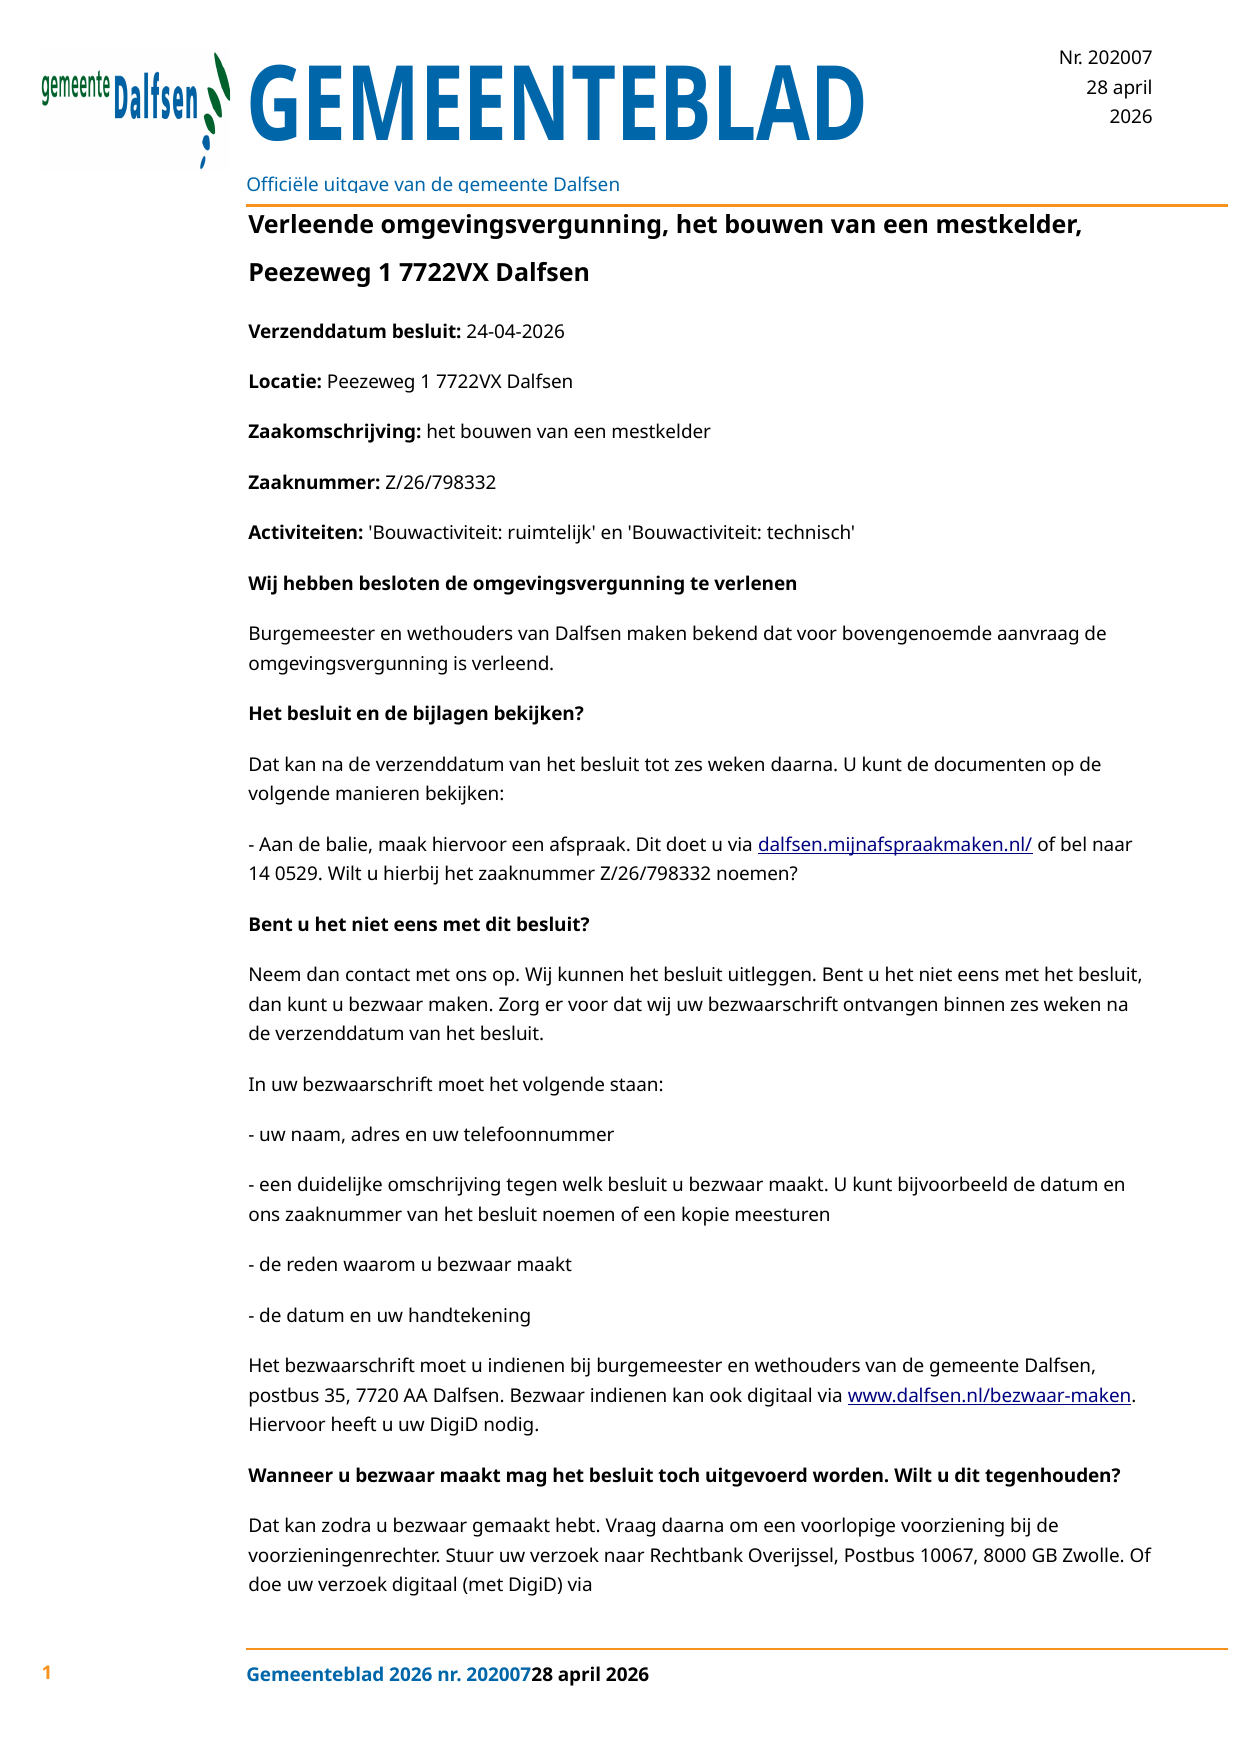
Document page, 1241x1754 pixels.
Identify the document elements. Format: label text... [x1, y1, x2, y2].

text Het bezwaarschrift moet u indienen bij burgemeester en wethouders van de gemeente Dalfsen, postbus 35, 7720 AA Dalfsen. Bezwaar indienen kan ook digitaal via www.dalfsen.nl/bezwaar-maken. Hiervoor heeft u uw DigiD nodig. [248, 1352, 1152, 1437]
text - Aan de balie, maak hiervoor een afspraak. Dit doet u via dalfsen.mijnafspraakmaken.nl/ of bel naar 14 0529. Wilt u hierbij het zaaknummer Z/26/798332 noemen? [248, 831, 1152, 886]
text Bent u het niet eens met dit besluit? [248, 911, 1152, 937]
text - de reden waarom u bezwaar maakt [248, 1252, 1152, 1277]
text Neem dan contact met ons op. Wij kunnen het besluit uitleggen. Bent u het niet eens met het besluit, dan kunt u bezwaar maken. Zorg er voor dat wij uw bezwaarschrift ontvangen binnen zes weken na de verzenddatum van het besluit. [248, 961, 1152, 1046]
text In uw bezwaarschrift moet het volgende staan: [248, 1071, 1152, 1097]
text Locatie: Peezeweg 1 7722VX Dalfsen [248, 368, 1152, 394]
text Zaaknummer: Z/26/798332 [248, 469, 1152, 495]
text - een duidelijke omschrijving tegen welk besluit u bezwaar maakt. U kunt bijvoorbeeld de datum en ons zaaknummer van het besluit noemen of een kopie meesturen [248, 1172, 1152, 1227]
text Wij hebben besloten de omgevingsvergunning te verlenen [248, 570, 1152, 596]
text - uw naam, adres en uw telefoonnummer [248, 1121, 1152, 1147]
text Wanneer u bezwaar maakt mag het besluit toch uitgevoerd worden. Wilt u dit tegenhouden? [248, 1462, 1152, 1488]
picture [41, 47, 231, 172]
text Zaakomschrijving: het bouwen van een mestkelder [248, 419, 1152, 444]
text Burgemeester en wethouders van Dalfsen maken bekend dat voor bovengenoemde aanvraag de omgevingsvergunning is verleend. [248, 620, 1152, 676]
text Verzenddatum besluit: 24-04-2026 [248, 318, 1152, 344]
text Verleende omgevingsvergunning, het bouwen van een mestkelder, Peezeweg 1 7722VX Dalfsen [248, 207, 1152, 288]
text Dat kan na de verzenddatum van het besluit tot zes weken daarna. U kunt de documenten op de volgende manieren bekijken: [248, 751, 1152, 806]
text Het besluit en de bijlagen bekijken? [248, 700, 1152, 726]
text Activiteiten: 'Bouwactiviteit: ruimtelijk' en 'Bouwactiviteit: technisch' [248, 519, 1152, 545]
text - de datum en uw handtekening [248, 1302, 1152, 1328]
text Dat kan zodra u bezwaar gemaakt hebt. Vraag daarna om een voorlopige voorziening bij de voorzieningenrechter. Stuur uw verzoek naar Rechtbank Overijssel, Postbus 10067, 8000 GB Zwolle. Of doe uw verzoek digitaal (met DigiD) via [248, 1512, 1152, 1597]
